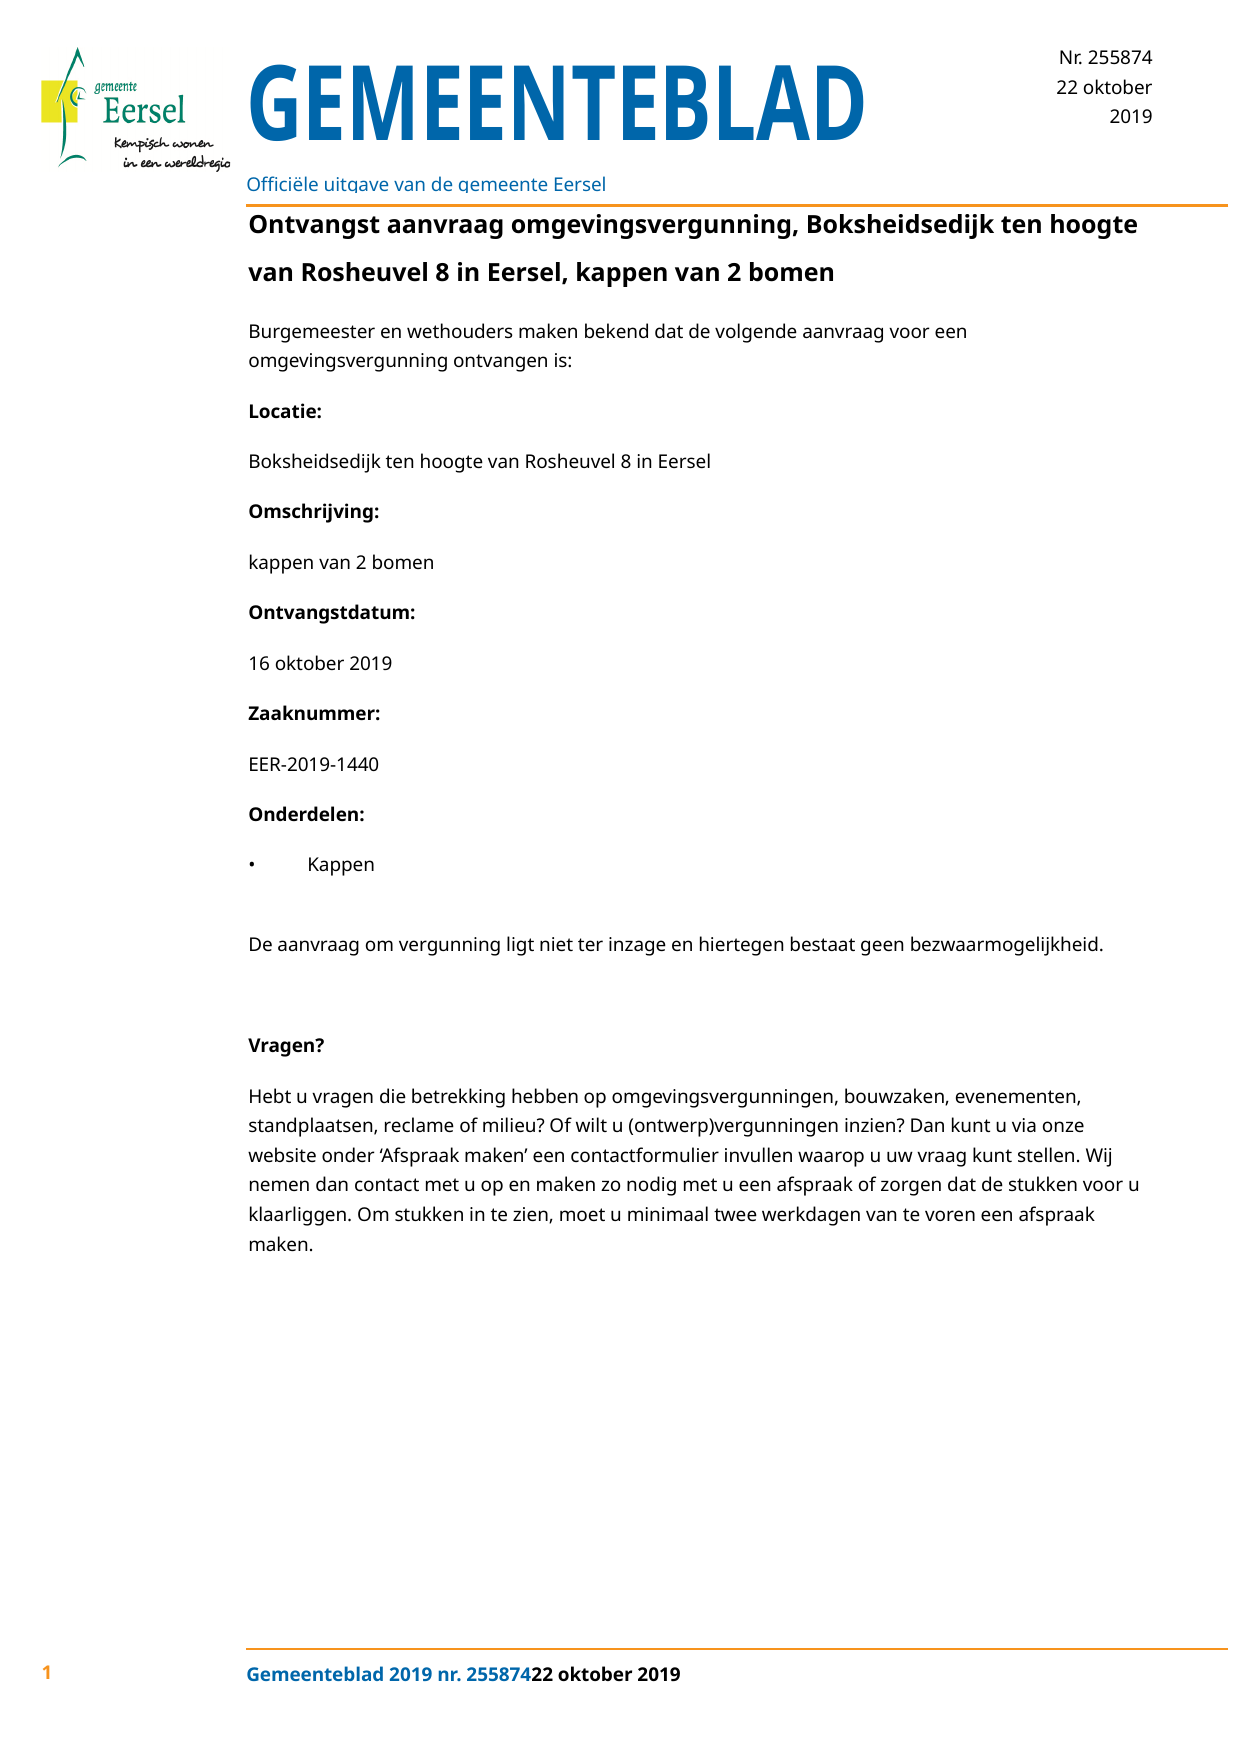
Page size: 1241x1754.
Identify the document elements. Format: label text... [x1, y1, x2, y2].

text Locatie: [248, 398, 1152, 424]
text 16 oktober 2019 [248, 650, 1152, 676]
text Hebt u vragen die betrekking hebben op omgevingsvergunningen, bouwzaken, evenementen, standplaatsen, reclame of milieu? Of wilt u (ontwerp)vergunningen inzien? Dan kunt u via onze website onder ‘Afspraak maken’ een contactformulier invullen waarop u uw vraag kunt stellen. Wij nemen dan contact met u op en maken zo nodig met u een afspraak of zorgen dat de stukken voor u klaarliggen. Om stukken in te zien, moet u minimaal twee werkdagen van te voren een afspraak maken. [248, 1083, 1152, 1257]
text Omschrijving: [248, 499, 1152, 524]
list Kappen [248, 852, 1152, 877]
text kappen van 2 bomen [248, 549, 1152, 575]
text Ontvangst aanvraag omgevingsvergunning, Boksheidsedijk ten hoogte van Rosheuvel 8 in Eersel, kappen van 2 bomen [248, 207, 1152, 288]
text EER-2019-1440 [248, 751, 1152, 777]
text De aanvraag om vergunning ligt niet ter inzage en hiertegen bestaat geen bezwaarmogelijkheid. [248, 932, 1152, 957]
text Zaaknummer: [248, 700, 1152, 726]
text Ontvangstdatum: [248, 599, 1152, 625]
text Onderdelen: [248, 801, 1152, 827]
text Boksheidsedijk ten hoogte van Rosheuvel 8 in Eersel [248, 448, 1152, 474]
text Vragen? [248, 1032, 1152, 1058]
picture [41, 47, 231, 172]
text Burgemeester en wethouders maken bekend dat de volgende aanvraag voor een omgevingsvergunning ontvangen is: [248, 318, 1152, 373]
